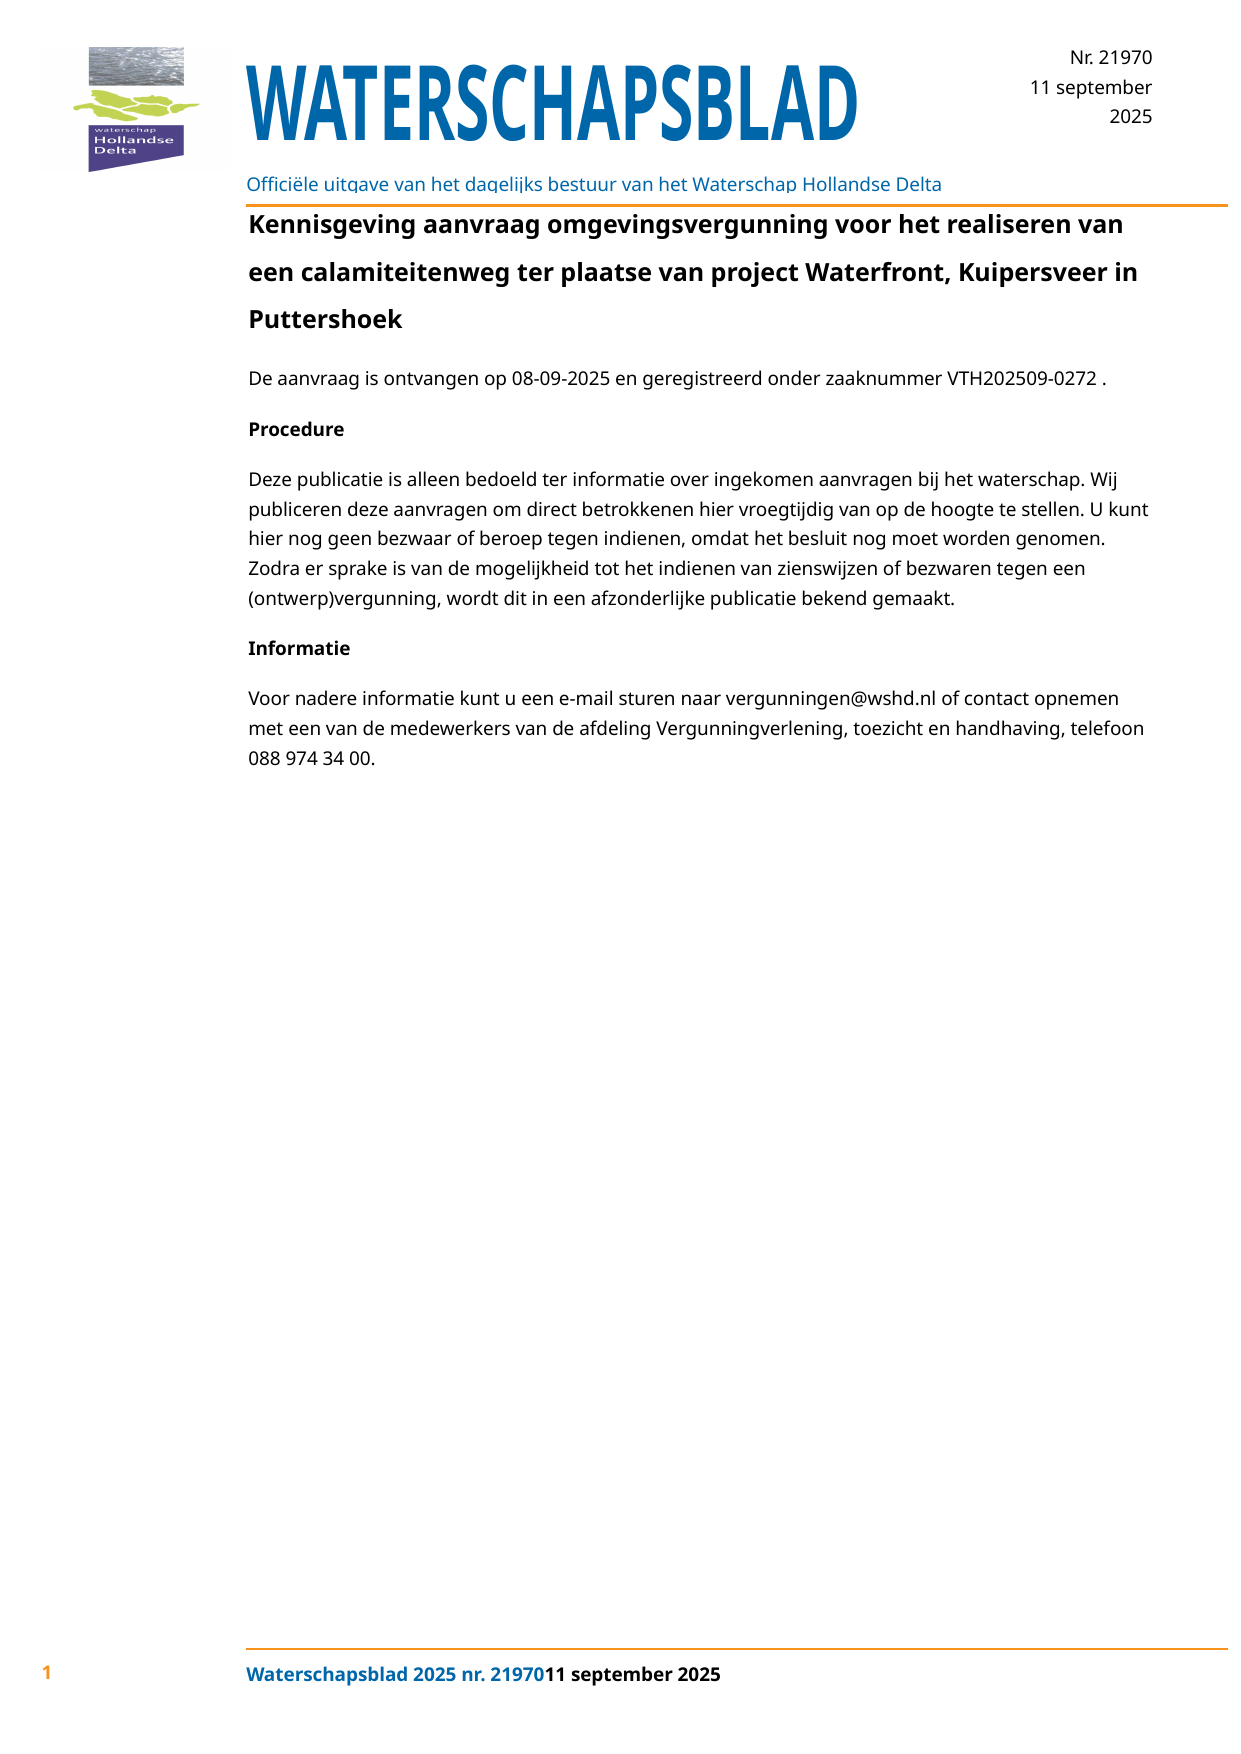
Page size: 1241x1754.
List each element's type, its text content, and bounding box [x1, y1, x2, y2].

picture [41, 47, 231, 172]
text Kennisgeving aanvraag omgevingsvergunning voor het realiseren van een calamiteitenweg ter plaatse van project Waterfront, Kuipersveer in Puttershoek [248, 207, 1152, 336]
text Voor nadere informatie kunt u een e-mail sturen naar vergunningen@wshd.nl of contact opnemen met een van de medewerkers van de afdeling Vergunningverlening, toezicht en handhaving, telefoon 088 974 34 00. [248, 686, 1152, 770]
text Procedure [248, 416, 1152, 442]
text De aanvraag is ontvangen op 08-09-2025 en geregistreerd onder zaaknummer VTH202509-0272 . [248, 366, 1152, 391]
text Deze publicatie is alleen bedoeld ter informatie over ingekomen aanvragen bij het waterschap. Wij publiceren deze aanvragen om direct betrokkenen hier vroegtijdig van op de hoogte te stellen. U kunt hier nog geen bezwaar of beroep tegen indienen, omdat het besluit nog moet worden genomen. Zodra er sprake is van de mogelijkheid tot het indienen van zienswijzen of bezwaren tegen een (ontwerp)vergunning, wordt dit in een afzonderlijke publicatie bekend gemaakt. [248, 466, 1152, 610]
text Informatie [248, 635, 1152, 661]
